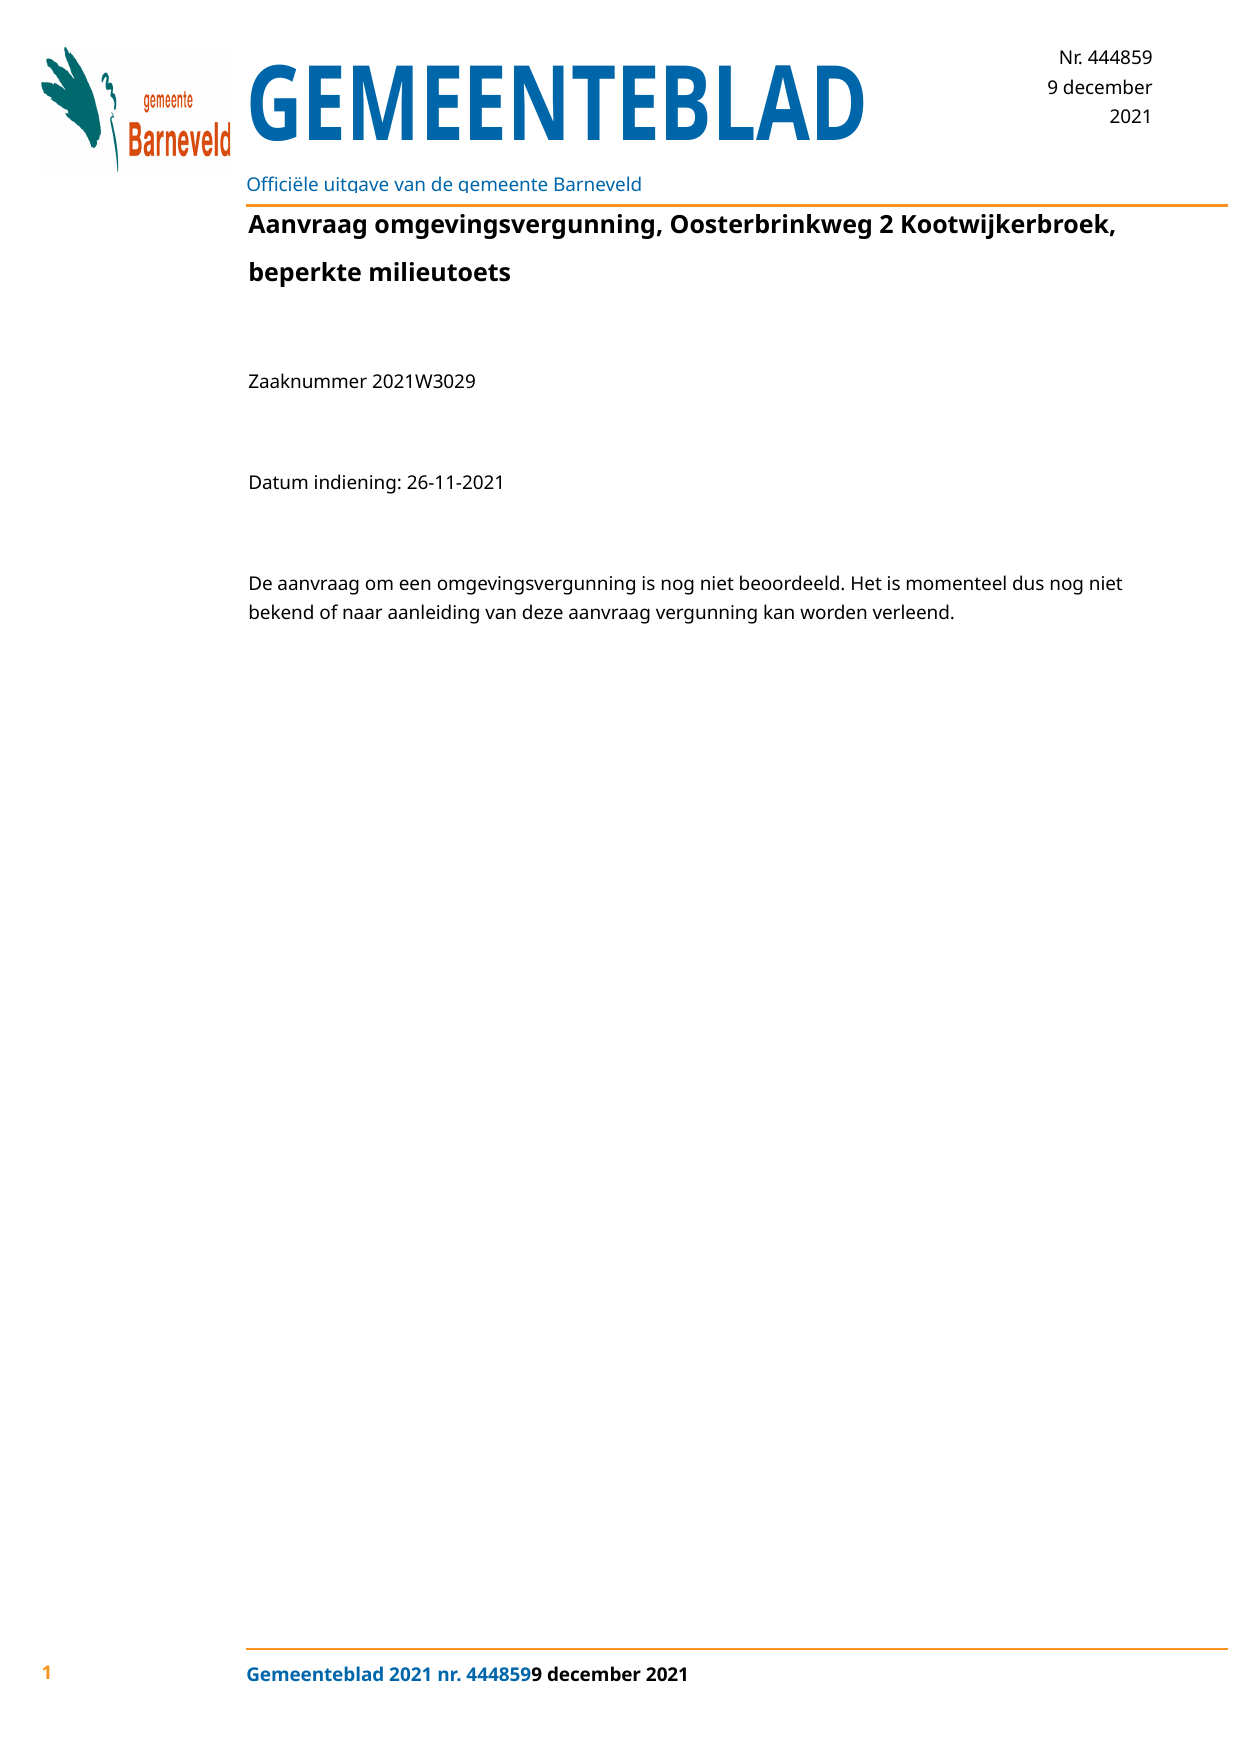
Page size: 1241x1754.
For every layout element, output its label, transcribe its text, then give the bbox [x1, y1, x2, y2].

text Zaaknummer 2021W3029 [248, 368, 1152, 394]
text Aanvraag omgevingsvergunning, Oosterbrinkweg 2 Kootwijkerbroek, beperkte milieutoets [248, 207, 1152, 288]
picture [41, 47, 231, 172]
text Datum indiening: 26-11-2021 [248, 469, 1152, 495]
text De aanvraag om een omgevingsvergunning is nog niet beoordeeld. Het is momenteel dus nog niet bekend of naar aanleiding van deze aanvraag vergunning kan worden verleend. [248, 570, 1152, 625]
